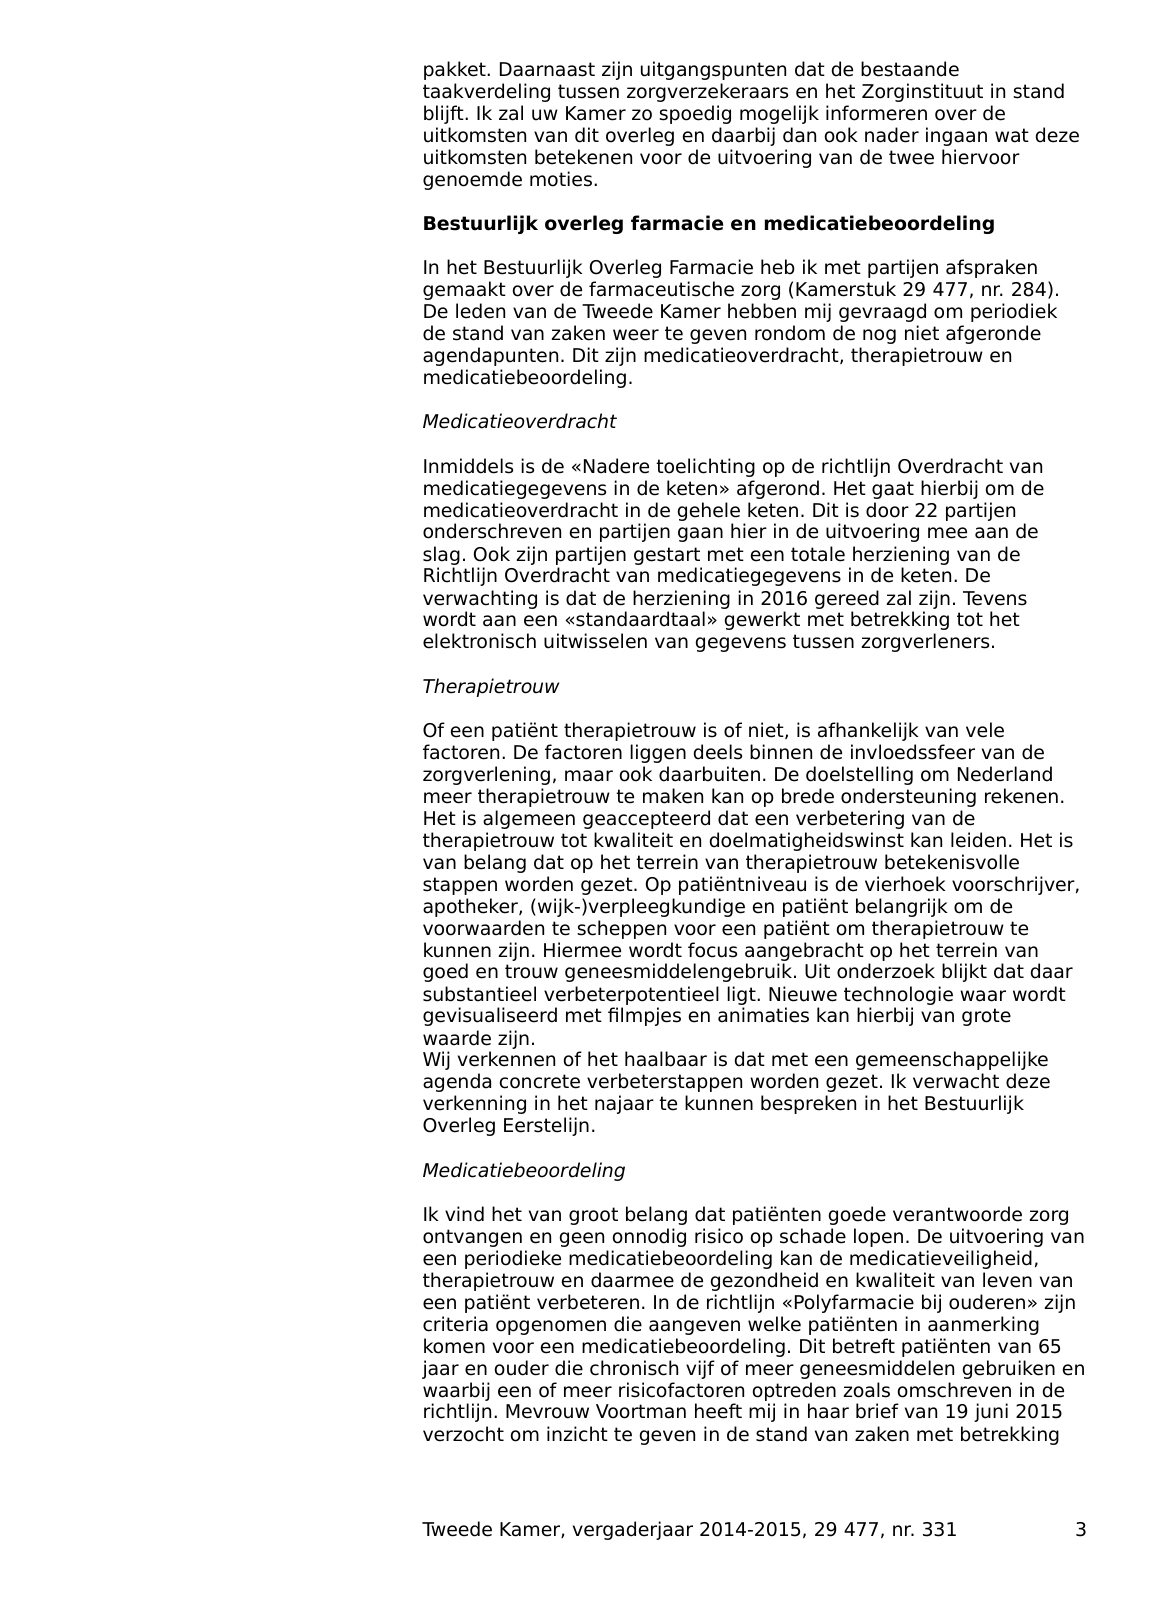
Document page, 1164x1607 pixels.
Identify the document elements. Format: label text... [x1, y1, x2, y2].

text pakket. Daarnaast zijn uitgangspunten dat de bestaande taakverdeling tussen zorgverzekeraars en het Zorginstituut in stand blijft. Ik zal uw Kamer zo spoedig mogelijk informeren over de uitkomsten van dit overleg en daarbij dan ook nader ingaan wat deze uitkomsten betekenen voor de uitvoering van de twee hiervoor genoemde moties. [422, 59, 1087, 191]
subtitle Therapietrouw [422, 676, 1087, 697]
text Inmiddels is de «Nadere toelichting op de richtlijn Overdracht van medicatiegegevens in de keten» afgerond. Het gaat hierbij om de medicatieoverdracht in de gehele keten. Dit is door 22 partijen onderschreven en partijen gaan hier in de uitvoering mee aan de slag. Ook zijn partijen gestart met een totale herziening van de Richtlijn Overdracht van medicatiegegevens in de keten. De verwachting is dat de herziening in 2016 gereed zal zijn. Tevens wordt aan een «standaardtaal» gewerkt met betrekking tot het elektronisch uitwisselen van gegevens tussen zorgverleners. [422, 456, 1087, 653]
text Wij verkennen of het haalbaar is dat met een gemeenschappelijke agenda concrete verbeterstappen worden gezet. Ik verwacht deze verkenning in het najaar te kunnen bespreken in het Bestuurlijk Overleg Eerstelijn. [422, 1049, 1087, 1137]
text In het Bestuurlijk Overleg Farmacie heb ik met partijen afspraken gemaakt over de farmaceutische zorg (Kamerstuk 29 477, nr. 284). De leden van de Tweede Kamer hebben mij gevraagd om periodiek de stand van zaken weer te geven rondom de nog niet afgeronde agendapunten. Dit zijn medicatieoverdracht, therapietrouw en medicatiebeoordeling. [422, 257, 1087, 389]
text Ik vind het van groot belang dat patiënten goede verantwoorde zorg ontvangen en geen onnodig risico op schade lopen. De uitvoering van een periodieke medicatiebeoordeling kan de medicatieveiligheid, therapietrouw en daarmee de gezondheid en kwaliteit van leven van een patiënt verbeteren. In de richtlijn «Polyfarmacie bij ouderen» zijn criteria opgenomen die aangeven welke patiënten in aanmerking komen voor een medicatiebeoordeling. Dit betreft patiënten van 65 jaar en ouder die chronisch vijf of meer geneesmiddelen gebruiken en waarbij een of meer risicofactoren optreden zoals omschreven in de richtlijn. Mevrouw Voortman heeft mij in haar brief van 19 juni 2015 verzocht om inzicht te geven in de stand van zaken met betrekking [422, 1204, 1087, 1445]
subtitle Medicatieoverdracht [422, 411, 1087, 433]
subtitle Medicatiebeoordeling [422, 1159, 1087, 1181]
text Of een patiënt therapietrouw is of niet, is afhankelijk van vele factoren. De factoren liggen deels binnen de invloedssfeer van de zorgverlening, maar ook daarbuiten. De doelstelling om Nederland meer therapietrouw te maken kan op brede ondersteuning rekenen. Het is algemeen geaccepteerd dat een verbetering van de therapietrouw tot kwaliteit en doelmatigheidswinst kan leiden. Het is van belang dat op het terrein van therapietrouw betekenisvolle stappen worden gezet. Op patiëntniveau is de vierhoek voorschrijver, apotheker, (wijk-)verpleegkundige en patiënt belangrijk om de voorwaarden te scheppen voor een patiënt om therapietrouw te kunnen zijn. Hiermee wordt focus aangebracht op het terrein van goed en trouw geneesmiddelengebruik. Uit onderzoek blijkt dat daar substantieel verbeterpotentieel ligt. Nieuwe technologie waar wordt gevisualiseerd met filmpjes en animaties kan hierbij van grote waarde zijn. [422, 720, 1087, 1049]
subtitle Bestuurlijk overleg farmacie en medicatiebeoordeling [422, 213, 1087, 235]
